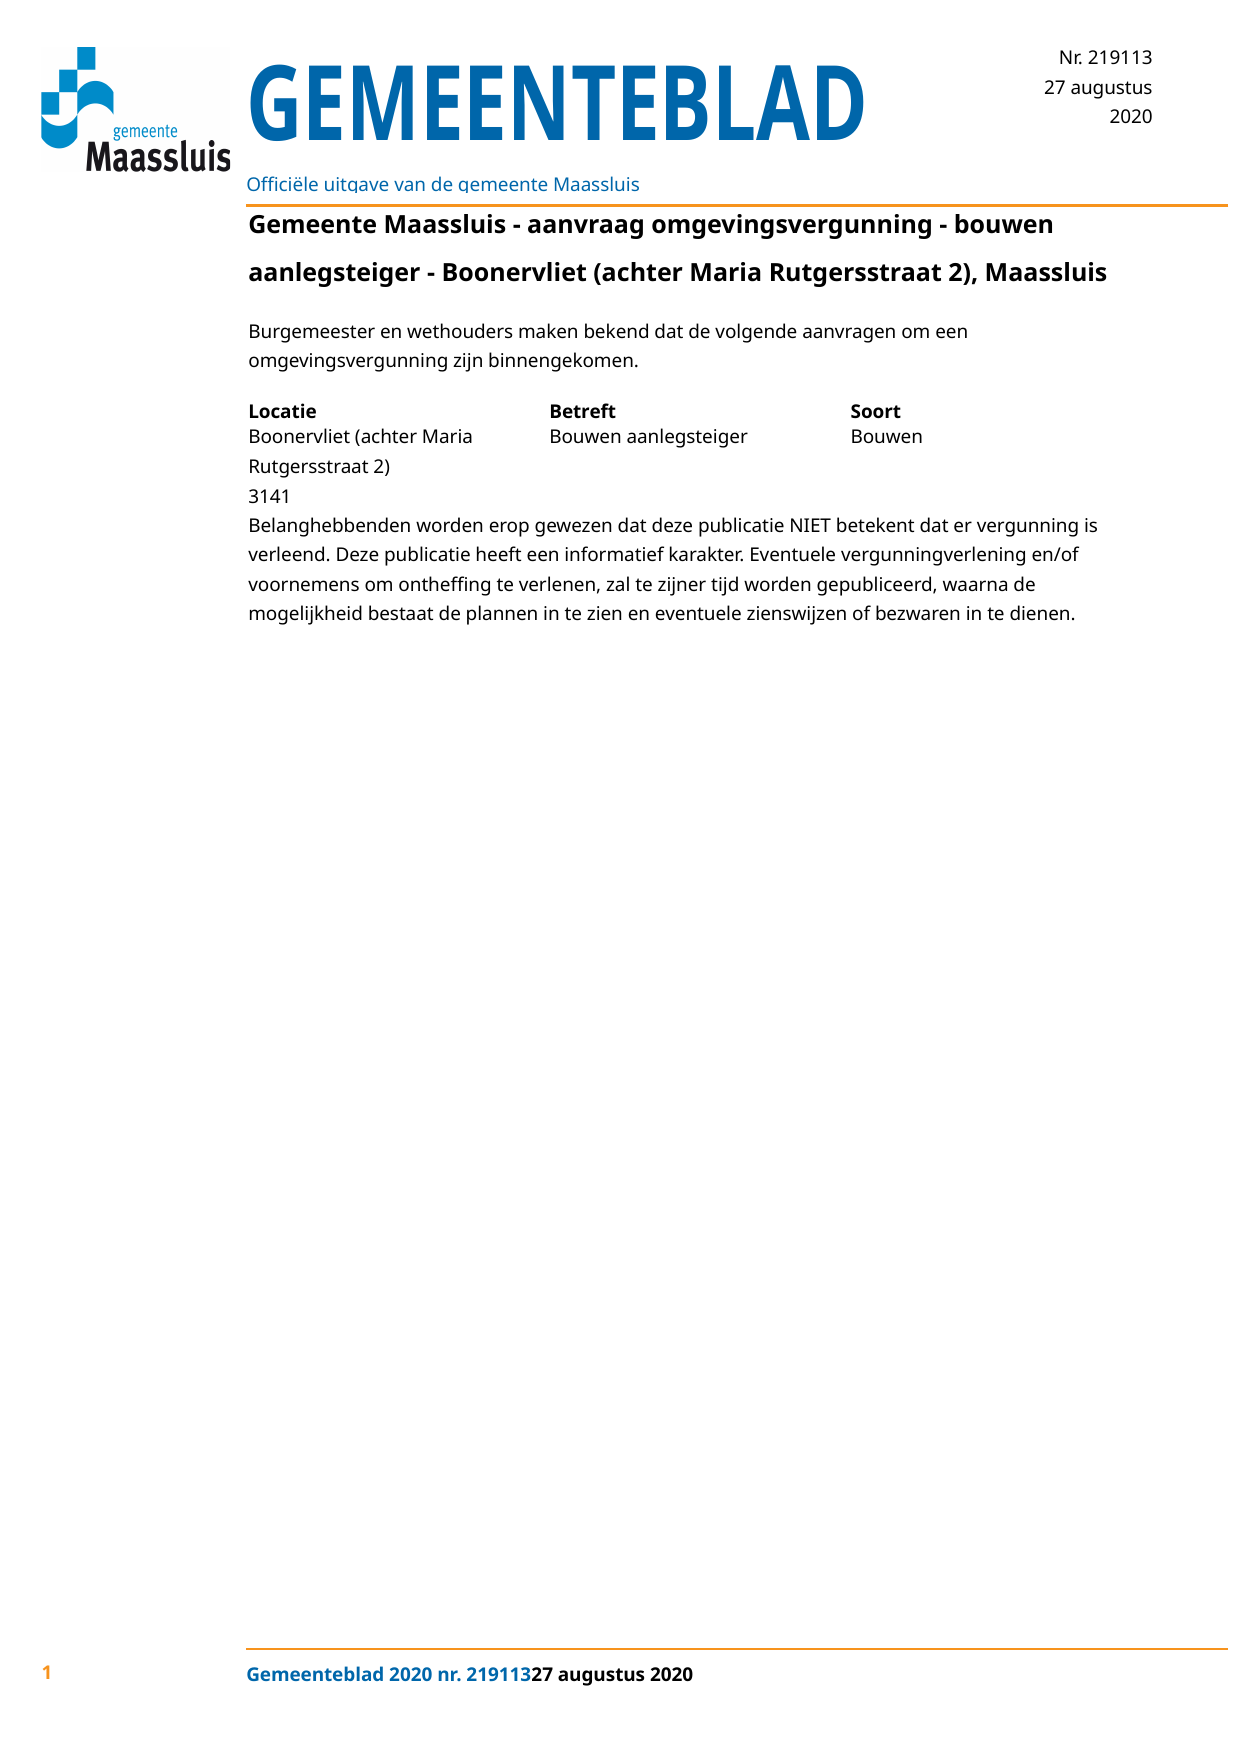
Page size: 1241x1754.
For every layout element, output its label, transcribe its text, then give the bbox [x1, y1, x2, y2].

text Burgemeester en wethouders maken bekend dat de volgende aanvragen om een omgevingsvergunning zijn binnengekomen. [248, 318, 1152, 373]
table_header Locatie [248, 398, 549, 424]
table_header Soort [850, 398, 1152, 424]
text Belanghebbenden worden erop gewezen dat deze publicatie NIET betekent dat er vergunning is verleend. Deze publicatie heeft een informatief karakter. Eventuele vergunningverlening en/of voornemens om ontheffing te verlenen, zal te zijner tijd worden gepubliceerd, waarna de mogelijkheid bestaat de plannen in te zien en eventuele zienswijzen of bezwaren in te dienen. [248, 512, 1152, 626]
picture [41, 47, 77, 92]
picture [41, 47, 231, 172]
table_cell Bouwen [850, 424, 1152, 509]
text Gemeente Maassluis - aanvraag omgevingsvergunning - bouwen aanlegsteiger - Boonervliet (achter Maria Rutgersstraat 2), Maassluis [248, 207, 1152, 288]
table_cell Boonervliet (achter Maria Rutgersstraat 2) 3141 [248, 424, 549, 509]
table_header Betreft [549, 398, 850, 424]
table_cell Bouwen aanlegsteiger [549, 424, 850, 509]
